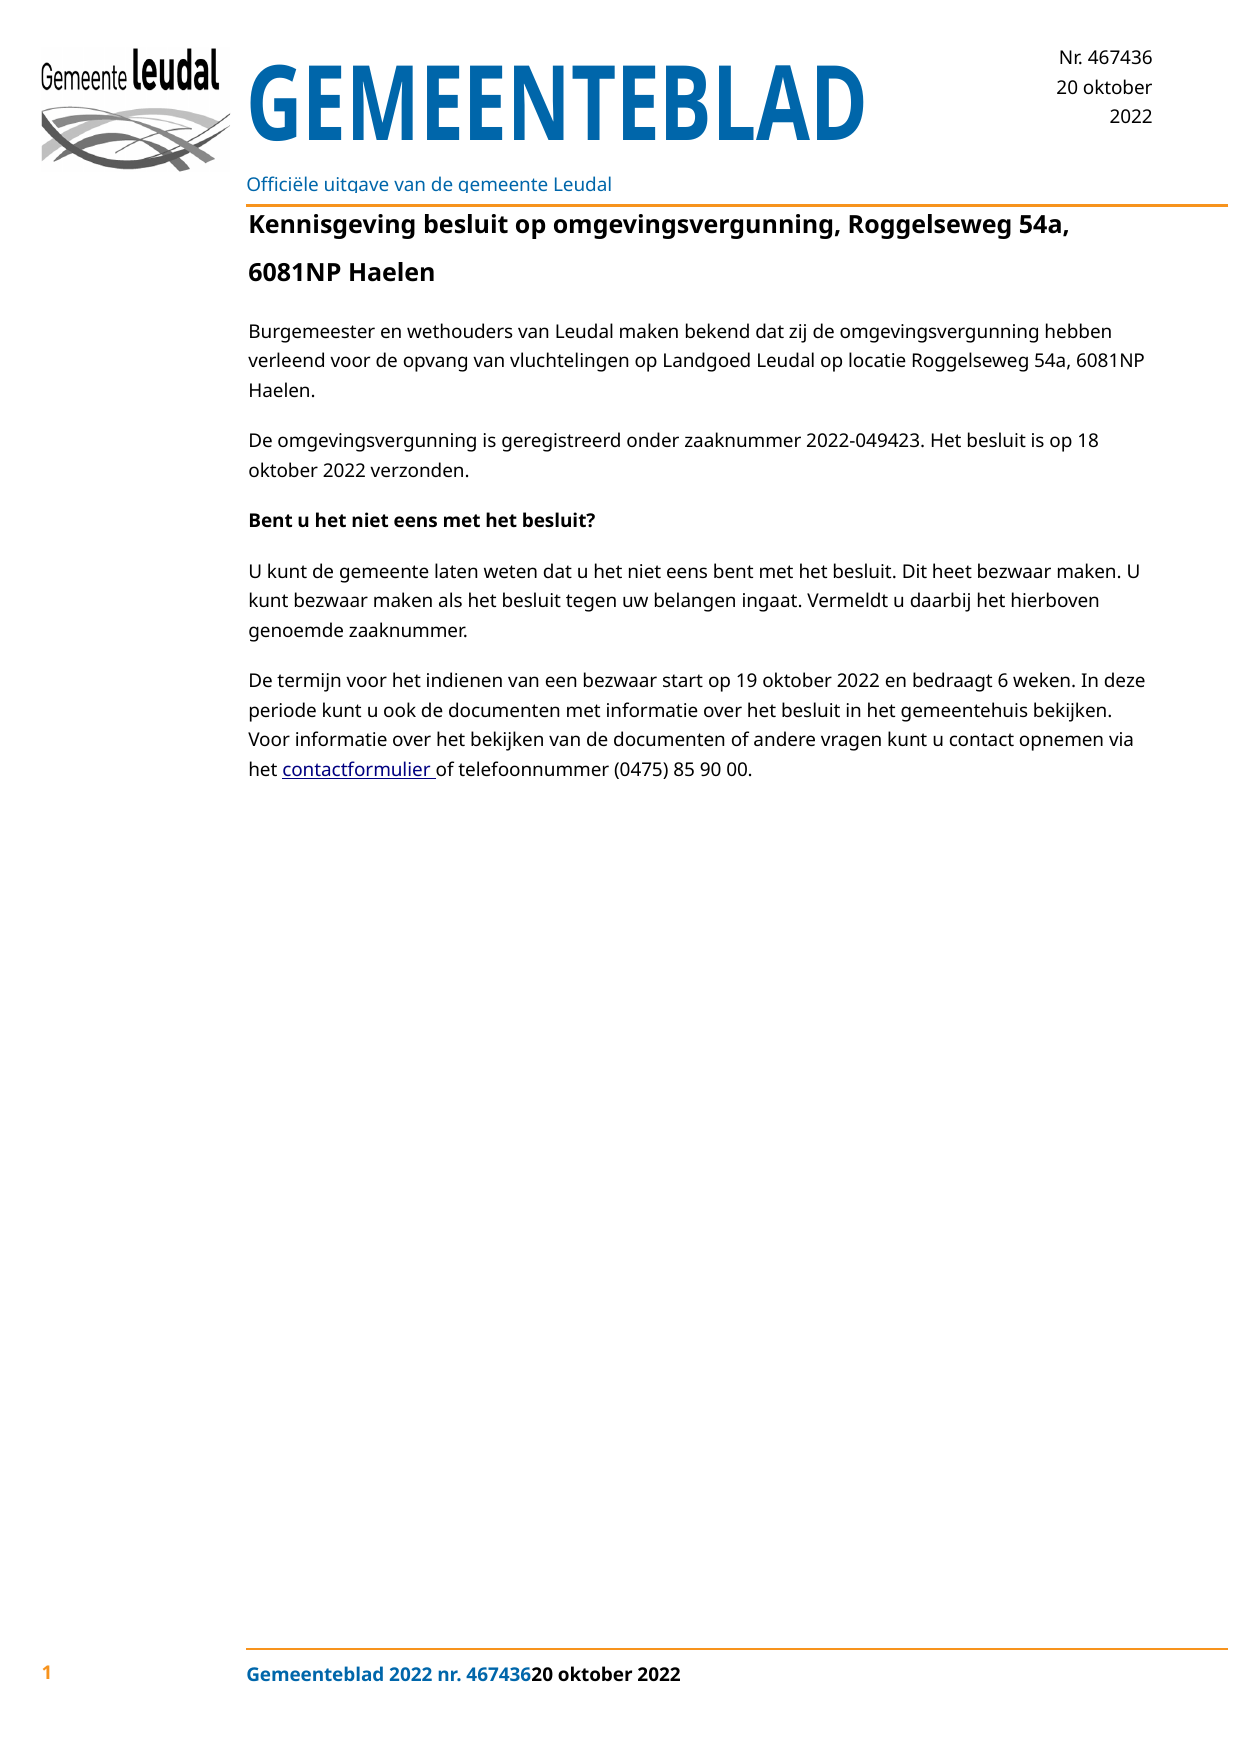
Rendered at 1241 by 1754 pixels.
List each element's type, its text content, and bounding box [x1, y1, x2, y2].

text Kennisgeving besluit op omgevingsvergunning, Roggelseweg 54a, 6081NP Haelen [248, 207, 1152, 288]
text Burgemeester en wethouders van Leudal maken bekend dat zij de omgevingsvergunning hebben verleend voor de opvang van vluchtelingen op Landgoed Leudal op locatie Roggelseweg 54a, 6081NP Haelen. [248, 318, 1152, 403]
text Bent u het niet eens met het besluit? [248, 507, 1152, 533]
text U kunt de gemeente laten weten dat u het niet eens bent met het besluit. Dit heet bezwaar maken. U kunt bezwaar maken als het besluit tegen uw belangen ingaat. Vermeldt u daarbij het hierboven genoemde zaaknummer. [248, 558, 1152, 643]
text De termijn voor het indienen van een bezwaar start op 19 oktober 2022 en bedraagt 6 weken. In deze periode kunt u ook de documenten met informatie over het besluit in het gemeentehuis bekijken. Voor informatie over het bekijken van de documenten of andere vragen kunt u contact opnemen via het contactformulier of telefoonnummer (0475) 85 90 00. [248, 667, 1152, 782]
text De omgevingsvergunning is geregistreerd onder zaaknummer 2022-049423. Het besluit is op 18 oktober 2022 verzonden. [248, 427, 1152, 483]
picture [41, 47, 231, 172]
